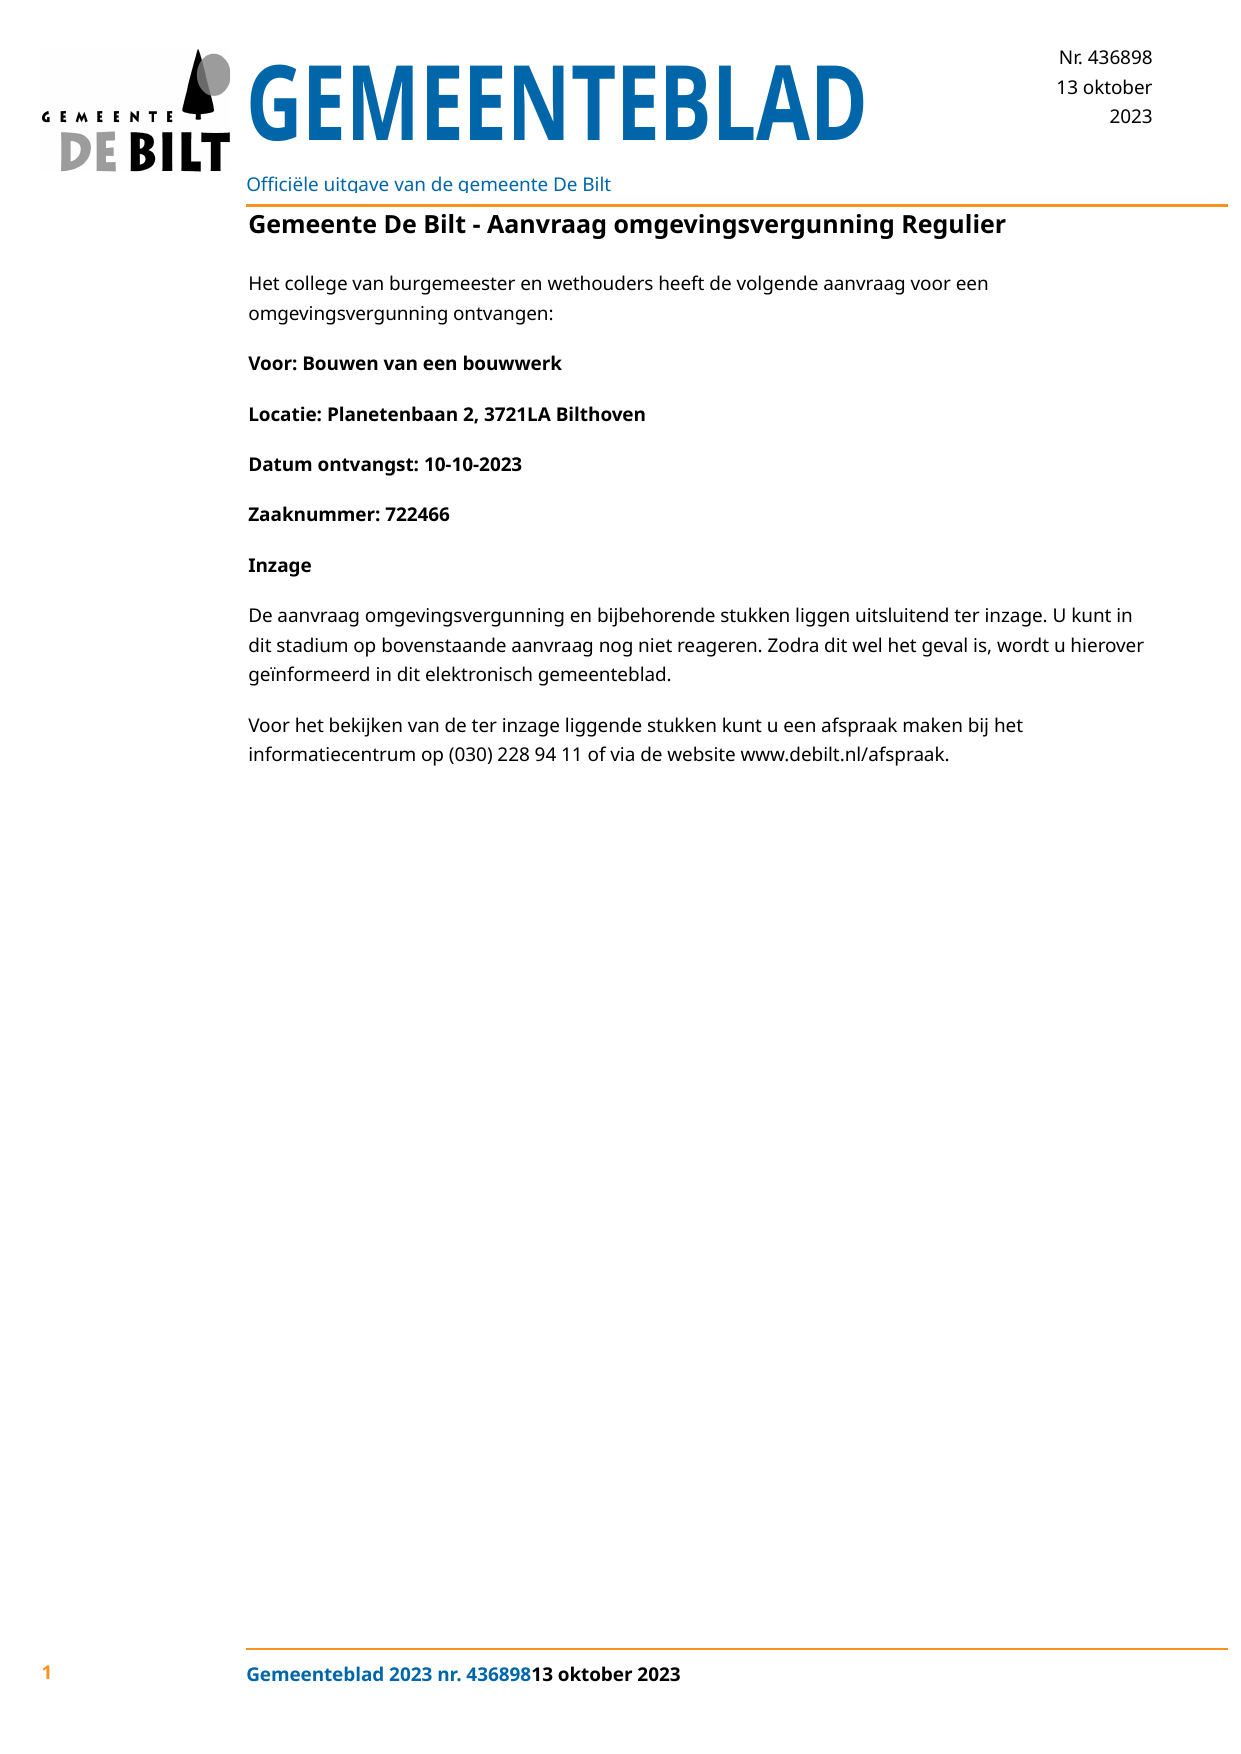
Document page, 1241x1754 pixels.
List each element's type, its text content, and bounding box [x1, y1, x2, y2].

text De aanvraag omgevingsvergunning en bijbehorende stukken liggen uitsluitend ter inzage. U kunt in dit stadium op bovenstaande aanvraag nog niet reageren. Zodra dit wel het geval is, wordt u hierover geïnformeerd in dit elektronisch gemeenteblad. [248, 602, 1152, 687]
text Gemeente De Bilt - Aanvraag omgevingsvergunning Regulier [248, 207, 1152, 241]
picture [41, 47, 231, 172]
text Voor het bekijken van de ter inzage liggende stukken kunt u een afspraak maken bij het informatiecentrum op (030) 228 94 11 of via de website www.debilt.nl/afspraak. [248, 712, 1152, 767]
text Voor: Bouwen van een bouwwerk [248, 350, 1152, 376]
text Datum ontvangst: 10-10-2023 [248, 451, 1152, 477]
text Zaaknummer: 722466 [248, 502, 1152, 527]
text Locatie: Planetenbaan 2, 3721LA Bilthoven [248, 401, 1152, 426]
text Inzage [248, 552, 1152, 578]
text Het college van burgemeester en wethouders heeft de volgende aanvraag voor een omgevingsvergunning ontvangen: [248, 270, 1152, 326]
